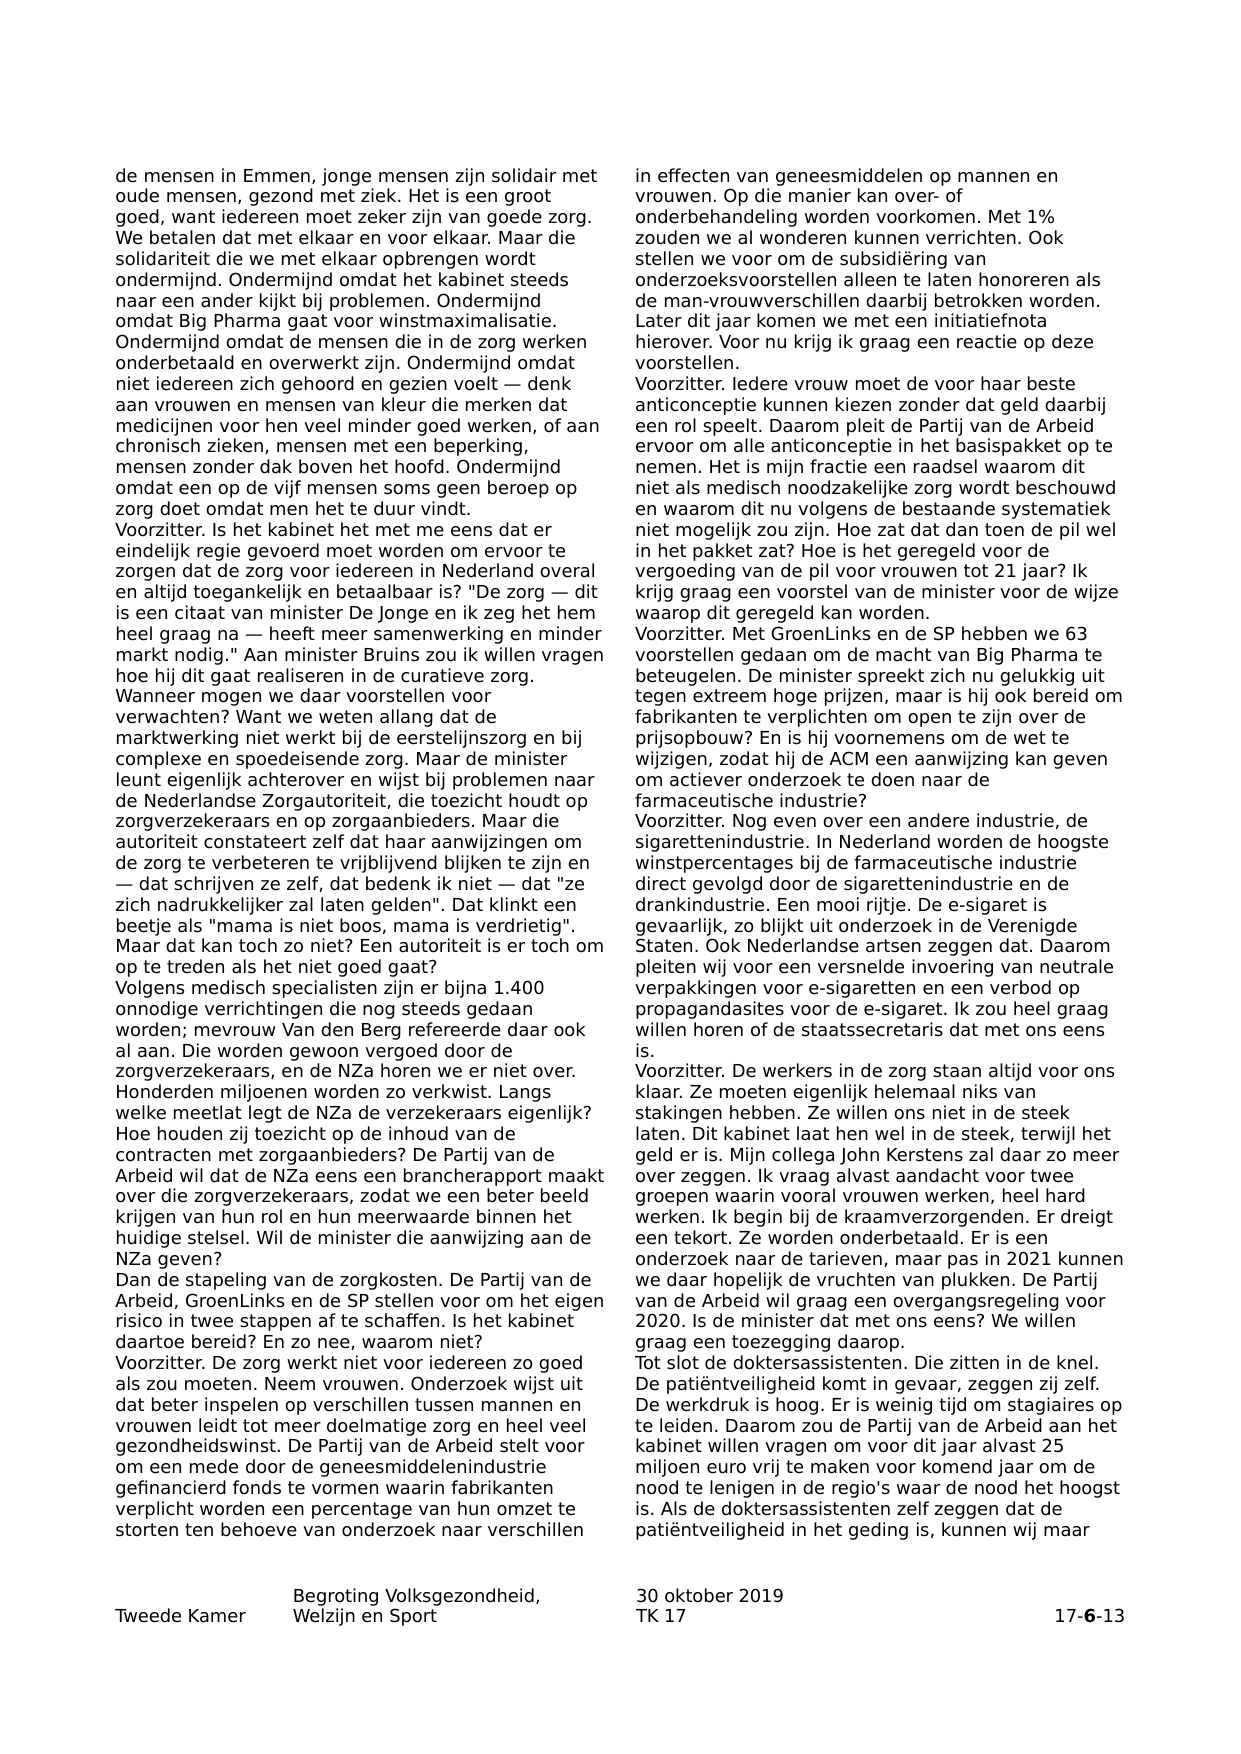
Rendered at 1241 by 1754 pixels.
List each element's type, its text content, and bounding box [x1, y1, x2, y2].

text in effecten van geneesmiddelen op mannen en vrouwen. Op die manier kan over- of onderbehandeling worden voorkomen. Met 1% zouden we al wonderen kunnen verrichten. Ook stellen we voor om de subsidiëring van onderzoeksvoorstellen alleen te laten honoreren als de man-vrouwverschillen daarbij betrokken worden. Later dit jaar komen we met een initiatiefnota hierover. Voor nu krijg ik graag een reactie op deze voorstellen. [635, 165, 1125, 374]
text Voorzitter. Iedere vrouw moet de voor haar beste anticonceptie kunnen kiezen zonder dat geld daarbij een rol speelt. Daarom pleit de Partij van de Arbeid ervoor om alle anticonceptie in het basispakket op te nemen. Het is mijn fractie een raadsel waarom dit niet als medisch noodzakelijke zorg wordt beschouwd en waarom dit nu volgens de bestaande systematiek niet mogelijk zou zijn. Hoe zat dat dan toen de pil wel in het pakket zat? Hoe is het geregeld voor de vergoeding van de pil voor vrouwen tot 21 jaar? Ik krijg graag een voorstel van de minister voor de wijze waarop dit geregeld kan worden. [635, 374, 1125, 624]
text de mensen in Emmen, jonge mensen zijn solidair met oude mensen, gezond met ziek. Het is een groot goed, want iedereen moet zeker zijn van goede zorg. We betalen dat met elkaar en voor elkaar. Maar die solidariteit die we met elkaar opbrengen wordt ondermijnd. Ondermijnd omdat het kabinet steeds naar een ander kijkt bij problemen. Ondermijnd omdat Big Pharma gaat voor winstmaximalisatie. Ondermijnd omdat de mensen die in de zorg werken onderbetaald en overwerkt zijn. Ondermijnd omdat niet iedereen zich gehoord en gezien voelt — denk aan vrouwen en mensen van kleur die merken dat medicijnen voor hen veel minder goed werken, of aan chronisch zieken, mensen met een beperking, mensen zonder dak boven het hoofd. Ondermijnd omdat een op de vijf mensen soms geen beroep op zorg doet omdat men het te duur vindt. [115, 165, 605, 519]
text Voorzitter. Is het kabinet het met me eens dat er eindelijk regie gevoerd moet worden om ervoor te zorgen dat de zorg voor iedereen in Nederland overal en altijd toegankelijk en betaalbaar is? "De zorg — dit is een citaat van minister De Jonge en ik zeg het hem heel graag na — heeft meer samenwerking en minder markt nodig." Aan minister Bruins zou ik willen vragen hoe hij dit gaat realiseren in de curatieve zorg. Wanneer mogen we daar voorstellen voor verwachten? Want we weten allang dat de marktwerking niet werkt bij de eerstelijnszorg en bij complexe en spoedeisende zorg. Maar de minister leunt eigenlijk achterover en wijst bij problemen naar de Nederlandse Zorgautoriteit, die toezicht houdt op zorgverzekeraars en op zorgaanbieders. Maar die autoriteit constateert zelf dat haar aanwijzingen om de zorg te verbeteren te vrijblijvend blijken te zijn en — dat schrijven ze zelf, dat bedenk ik niet — dat "ze zich nadrukkelijker zal laten gelden". Dat klinkt een beetje als "mama is niet boos, mama is verdrietig". Maar dat kan toch zo niet? Een autoriteit is er toch om op te treden als het niet goed gaat? [115, 519, 605, 978]
text Voorzitter. De werkers in de zorg staan altijd voor ons klaar. Ze moeten eigenlijk helemaal niks van stakingen hebben. Ze willen ons niet in de steek laten. Dit kabinet laat hen wel in de steek, terwijl het geld er is. Mijn collega John Kerstens zal daar zo meer over zeggen. Ik vraag alvast aandacht voor twee groepen waarin vooral vrouwen werken, heel hard werken. Ik begin bij de kraamverzorgenden. Er dreigt een tekort. Ze worden onderbetaald. Er is een onderzoek naar de tarieven, maar pas in 2021 kunnen we daar hopelijk de vruchten van plukken. De Partij van de Arbeid wil graag een overgangsregeling voor 2020. Is de minister dat met ons eens? We willen graag een toezegging daarop. [635, 1061, 1125, 1353]
text Voorzitter. Nog even over een andere industrie, de sigarettenindustrie. In Nederland worden de hoogste winstpercentages bij de farmaceutische industrie direct gevolgd door de sigarettenindustrie en de drankindustrie. Een mooi rijtje. De e-sigaret is gevaarlijk, zo blijkt uit onderzoek in de Verenigde Staten. Ook Nederlandse artsen zeggen dat. Daarom pleiten wij voor een versnelde invoering van neutrale verpakkingen voor e-sigaretten en een verbod op propagandasites voor de e-sigaret. Ik zou heel graag willen horen of de staatssecretaris dat met ons eens is. [635, 811, 1125, 1061]
text Volgens medisch specialisten zijn er bijna 1.400 onnodige verrichtingen die nog steeds gedaan worden; mevrouw Van den Berg refereerde daar ook al aan. Die worden gewoon vergoed door de zorgverzekeraars, en de NZa horen we er niet over. Honderden miljoenen worden zo verkwist. Langs welke meetlat legt de NZa de verzekeraars eigenlijk? Hoe houden zij toezicht op de inhoud van de contracten met zorgaanbieders? De Partij van de Arbeid wil dat de NZa eens een brancherapport maakt over die zorgverzekeraars, zodat we een beter beeld krijgen van hun rol en hun meerwaarde binnen het huidige stelsel. Wil de minister die aanwijzing aan de NZa geven? [115, 978, 605, 1269]
text Voorzitter. Met GroenLinks en de SP hebben we 63 voorstellen gedaan om de macht van Big Pharma te beteugelen. De minister spreekt zich nu gelukkig uit tegen extreem hoge prijzen, maar is hij ook bereid om fabrikanten te verplichten om open te zijn over de prijsopbouw? En is hij voornemens om de wet te wijzigen, zodat hij de ACM een aanwijzing kan geven om actiever onderzoek te doen naar de farmaceutische industrie? [635, 624, 1125, 811]
text Dan de stapeling van de zorgkosten. De Partij van de Arbeid, GroenLinks en de SP stellen voor om het eigen risico in twee stappen af te schaffen. Is het kabinet daartoe bereid? En zo nee, waarom niet? [115, 1269, 605, 1353]
text Tot slot de doktersassistenten. Die zitten in de knel. De patiëntveiligheid komt in gevaar, zeggen zij zelf. De werkdruk is hoog. Er is weinig tijd om stagiaires op te leiden. Daarom zou de Partij van de Arbeid aan het kabinet willen vragen om voor dit jaar alvast 25 miljoen euro vrij te maken voor komend jaar om de nood te lenigen in de regio's waar de nood het hoogst is. Als de doktersassistenten zelf zeggen dat de patiëntveiligheid in het geding is, kunnen wij maar [635, 1353, 1125, 1540]
text Voorzitter. De zorg werkt niet voor iedereen zo goed als zou moeten. Neem vrouwen. Onderzoek wijst uit dat beter inspelen op verschillen tussen mannen en vrouwen leidt tot meer doelmatige zorg en heel veel gezondheidswinst. De Partij van de Arbeid stelt voor om een mede door de geneesmiddelenindustrie gefinancierd fonds te vormen waarin fabrikanten verplicht worden een percentage van hun omzet te storten ten behoeve van onderzoek naar verschillen [115, 1353, 605, 1540]
